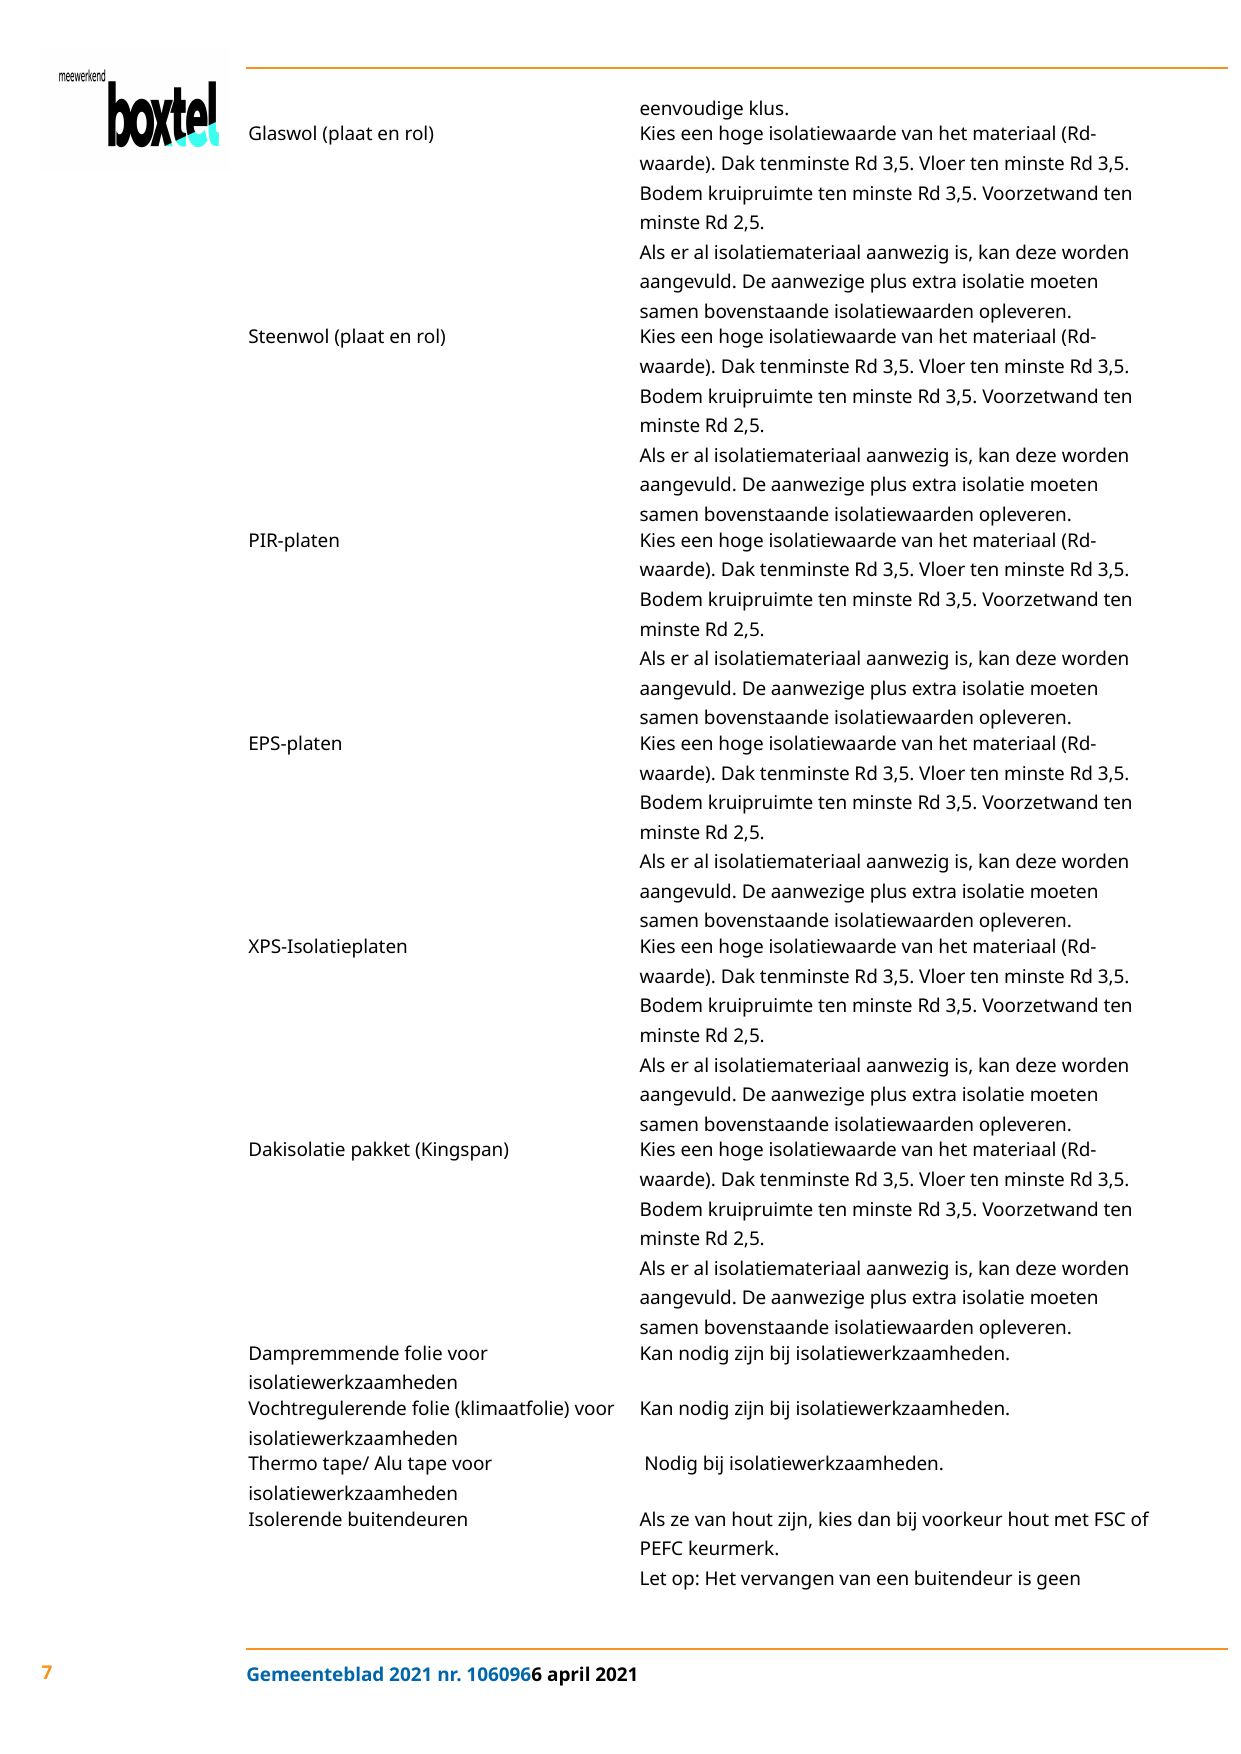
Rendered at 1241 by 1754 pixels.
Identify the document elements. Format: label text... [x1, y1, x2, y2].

table_cell eenvoudige klus. [639, 95, 1152, 121]
table_cell Kies een hoge isolatiewaarde van het materiaal (Rd-waarde). Dak tenminste Rd 3,5. Vloer ten minste Rd 3,5. Bodem kruipruimte ten minste Rd 3,5. Voorzetwand ten minste Rd 2,5. Als er al isolatiemateriaal aanwezig is, kan deze worden aangevuld. De aanwezige plus extra isolatie moeten samen bovenstaande isolatiewaarden opleveren. [639, 324, 1152, 527]
table_cell Kies een hoge isolatiewaarde van het materiaal (Rd-waarde). Dak tenminste Rd 3,5. Vloer ten minste Rd 3,5. Bodem kruipruimte ten minste Rd 3,5. Voorzetwand ten minste Rd 2,5. Als er al isolatiemateriaal aanwezig is, kan deze worden aangevuld. De aanwezige plus extra isolatie moeten samen bovenstaande isolatiewaarden opleveren. [639, 527, 1152, 730]
table_cell Dampremmende folie voor isolatiewerkzaamheden [248, 1340, 639, 1395]
table_cell Kies een hoge isolatiewaarde van het materiaal (Rd-waarde). Dak tenminste Rd 3,5. Vloer ten minste Rd 3,5. Bodem kruipruimte ten minste Rd 3,5. Voorzetwand ten minste Rd 2,5. Als er al isolatiemateriaal aanwezig is, kan deze worden aangevuld. De aanwezige plus extra isolatie moeten samen bovenstaande isolatiewaarden opleveren. [639, 1137, 1152, 1340]
table_cell Isolerende buitendeuren [248, 1506, 639, 1591]
table_cell Steenwol (plaat en rol) [248, 324, 639, 527]
table_cell Nodig bij isolatiewerkzaamheden. [639, 1451, 1152, 1506]
table_cell Kies een hoge isolatiewaarde van het materiaal (Rd-waarde). Dak tenminste Rd 3,5. Vloer ten minste Rd 3,5. Bodem kruipruimte ten minste Rd 3,5. Voorzetwand ten minste Rd 2,5. Als er al isolatiemateriaal aanwezig is, kan deze worden aangevuld. De aanwezige plus extra isolatie moeten samen bovenstaande isolatiewaarden opleveren. [639, 934, 1152, 1137]
table_cell Glaswol (plaat en rol) [248, 121, 639, 324]
table_cell PIR-platen [248, 527, 639, 730]
table_cell [248, 95, 639, 121]
table_cell Kan nodig zijn bij isolatiewerkzaamheden. [639, 1395, 1152, 1451]
picture [41, 47, 231, 172]
table_cell Kan nodig zijn bij isolatiewerkzaamheden. [639, 1340, 1152, 1395]
table_cell Dakisolatie pakket (Kingspan) [248, 1137, 639, 1340]
table_cell XPS-Isolatieplaten [248, 934, 639, 1137]
table_cell Als ze van hout zijn, kies dan bij voorkeur hout met FSC of PEFC keurmerk. Let op: Het vervangen van een buitendeur is geen [639, 1506, 1152, 1591]
table_cell EPS-platen [248, 730, 639, 933]
table_cell Vochtregulerende folie (klimaatfolie) voor isolatiewerkzaamheden [248, 1395, 639, 1451]
table_cell Thermo tape/ Alu tape voor isolatiewerkzaamheden [248, 1451, 639, 1506]
table_cell Kies een hoge isolatiewaarde van het materiaal (Rd-waarde). Dak tenminste Rd 3,5. Vloer ten minste Rd 3,5. Bodem kruipruimte ten minste Rd 3,5. Voorzetwand ten minste Rd 2,5. Als er al isolatiemateriaal aanwezig is, kan deze worden aangevuld. De aanwezige plus extra isolatie moeten samen bovenstaande isolatiewaarden opleveren. [639, 730, 1152, 933]
table_cell Kies een hoge isolatiewaarde van het materiaal (Rd-waarde). Dak tenminste Rd 3,5. Vloer ten minste Rd 3,5. Bodem kruipruimte ten minste Rd 3,5. Voorzetwand ten minste Rd 2,5. Als er al isolatiemateriaal aanwezig is, kan deze worden aangevuld. De aanwezige plus extra isolatie moeten samen bovenstaande isolatiewaarden opleveren. [639, 121, 1152, 324]
